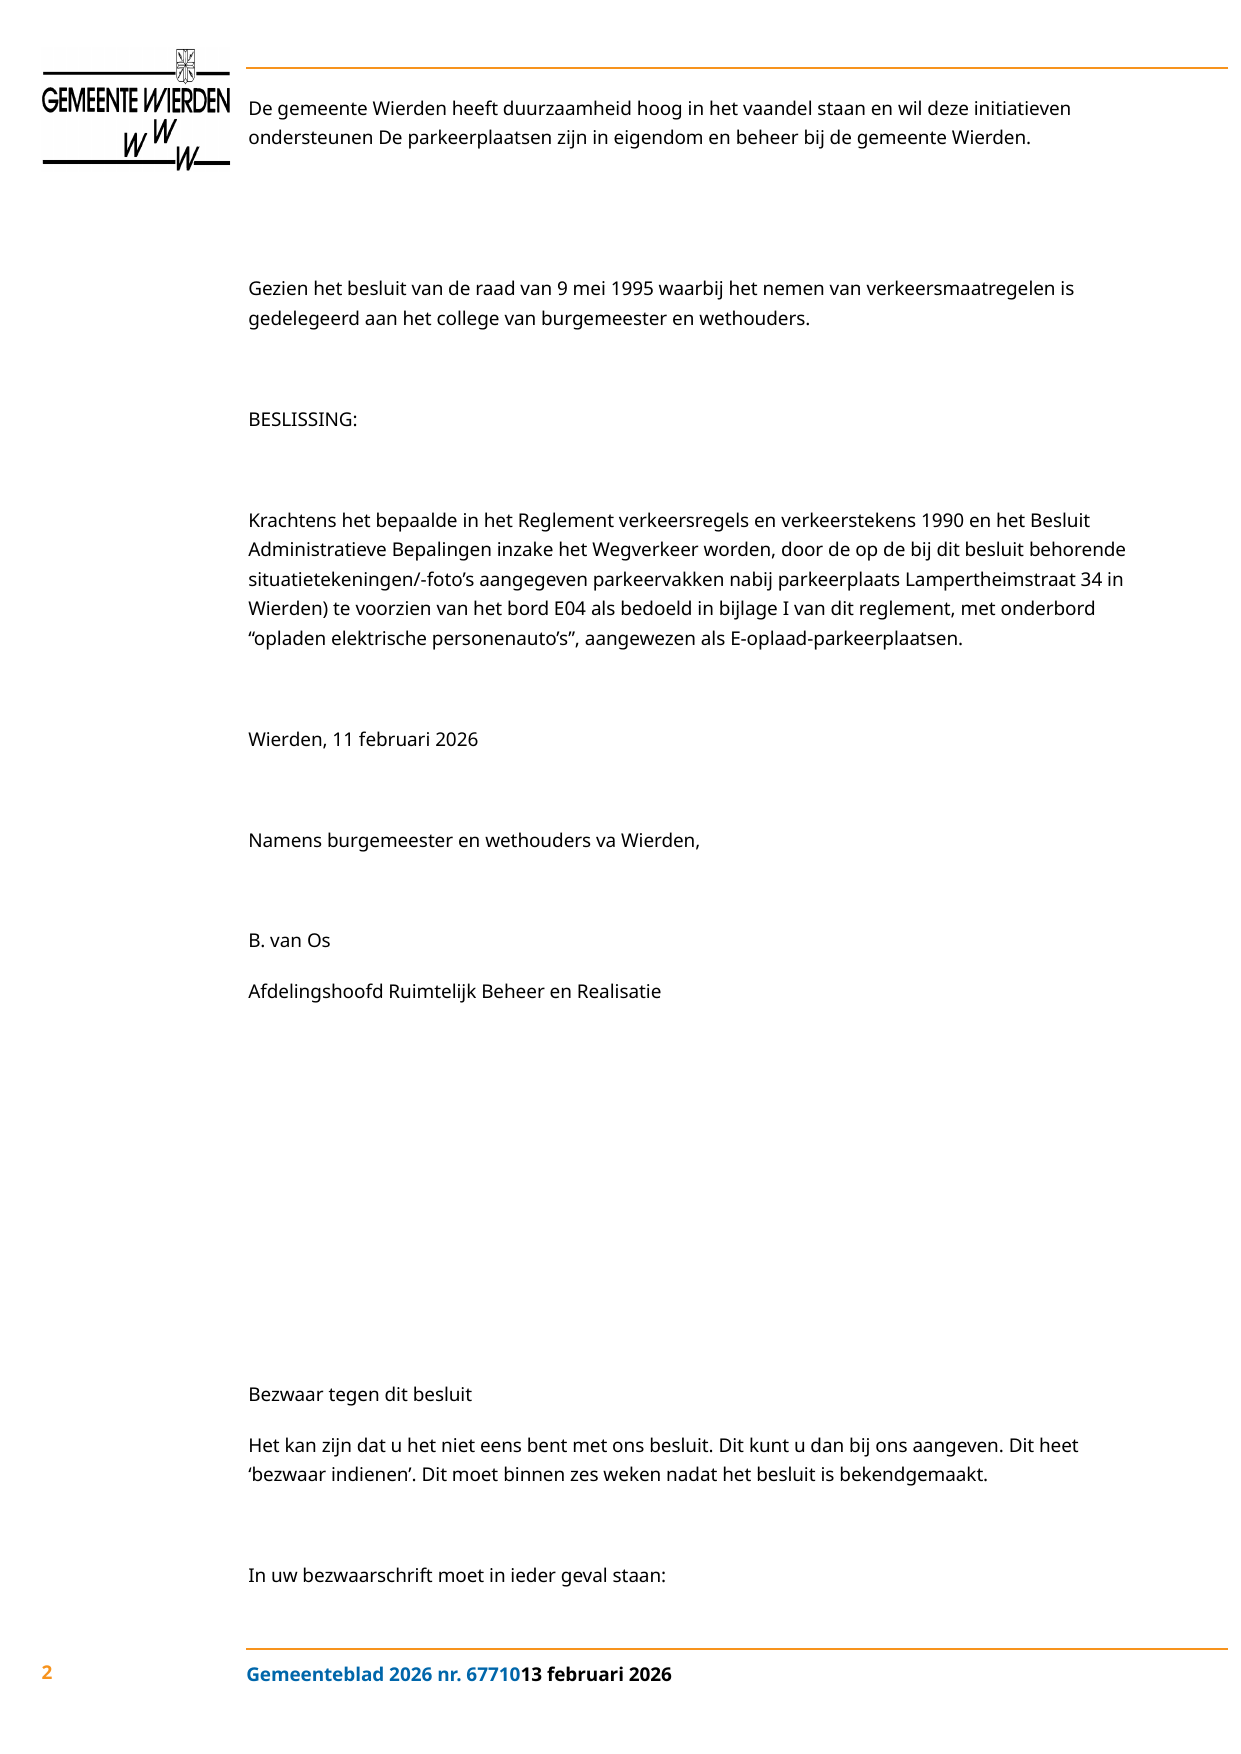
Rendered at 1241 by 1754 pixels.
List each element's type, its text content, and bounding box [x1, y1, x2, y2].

text B. van Os [248, 928, 1152, 953]
text Afdelingshoofd Ruimtelijk Beheer en Realisatie [248, 978, 1152, 1004]
text De gemeente Wierden heeft duurzaamheid hoog in het vaandel staan en wil deze initiatieven ondersteunen De parkeerplaatsen zijn in eigendom en beheer bij de gemeente Wierden. [248, 95, 1152, 150]
text Namens burgemeester en wethouders va Wierden, [248, 827, 1152, 853]
text Krachtens het bepaalde in het Reglement verkeersregels en verkeerstekens 1990 en het Besluit Administratieve Bepalingen inzake het Wegverkeer worden, door de op de bij dit besluit behorende situatietekeningen/-foto’s aangegeven parkeervakken nabij parkeerplaats Lampertheimstraat 34 in Wierden) te voorzien van het bord E04 als bedoeld in bijlage I van dit reglement, met onderbord “opladen elektrische personenauto’s”, aangewezen als E-oplaad-parkeerplaatsen. [248, 507, 1152, 651]
text Bezwaar tegen dit besluit [248, 1381, 1152, 1407]
picture [41, 47, 231, 172]
text BESLISSING: [248, 406, 1152, 432]
text Wierden, 11 februari 2026 [248, 726, 1152, 752]
text In uw bezwaarschrift moet in ieder geval staan: [248, 1562, 1152, 1588]
text Het kan zijn dat u het niet eens bent met ons besluit. Dit kunt u dan bij ons aangeven. Dit heet ‘bezwaar indienen’. Dit moet binnen zes weken nadat het besluit is bekendgemaakt. [248, 1432, 1152, 1487]
text Gezien het besluit van de raad van 9 mei 1995 waarbij het nemen van verkeersmaatregelen is gedelegeerd aan het college van burgemeester en wethouders. [248, 276, 1152, 331]
